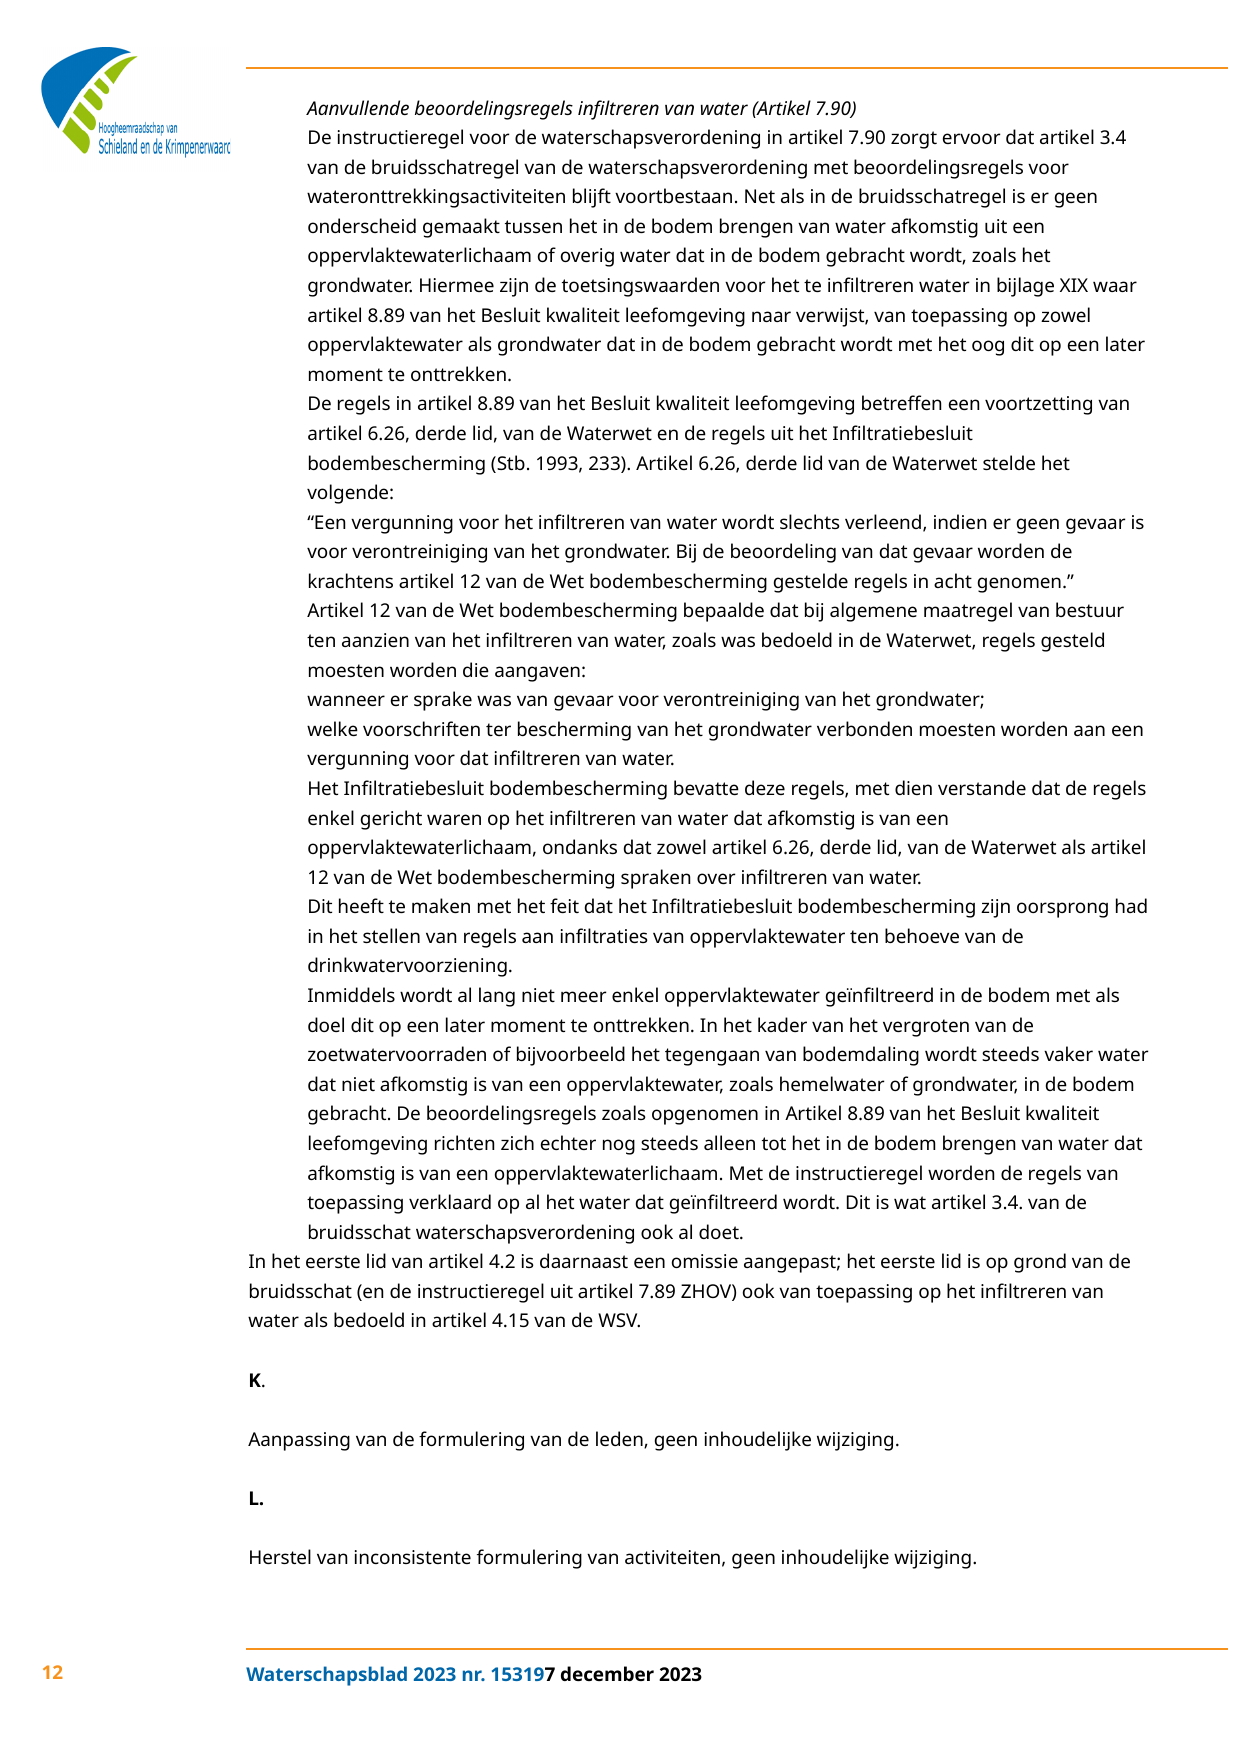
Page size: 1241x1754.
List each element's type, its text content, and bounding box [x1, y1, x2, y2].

list Dit heeft te maken met het feit dat het Infiltratiebesluit bodembescherming zijn oorsprong had in het stellen van regels aan infiltraties van oppervlaktewater ten behoeve van de drinkwatervoorziening. [248, 893, 1152, 978]
text K. [248, 1367, 1152, 1393]
list De regels in artikel 8.89 van het Besluit kwaliteit leefomgeving betreffen een voortzetting van artikel 6.26, derde lid, van de Waterwet en de regels uit het Infiltratiebesluit bodembescherming (Stb. 1993, 233). Artikel 6.26, derde lid van de Waterwet stelde het volgende: [248, 391, 1152, 505]
list wanneer er sprake was van gevaar voor verontreiniging van het grondwater; [248, 686, 1152, 712]
list Het Infiltratiebesluit bodembescherming bevatte deze regels, met dien verstande dat de regels enkel gericht waren op het infiltreren van water dat afkomstig is van een oppervlaktewaterlichaam, ondanks dat zowel artikel 6.26, derde lid, van de Waterwet als artikel 12 van de Wet bodembescherming spraken over infiltreren van water. [248, 775, 1152, 890]
text In het eerste lid van artikel 4.2 is daarnaast een omissie aangepast; het eerste lid is op grond van de bruidsschat (en de instructieregel uit artikel 7.89 ZHOV) ook van toepassing op het infiltreren van water als bedoeld in artikel 4.15 van de WSV. [248, 1248, 1152, 1333]
list Artikel 12 van de Wet bodembescherming bepaalde dat bij algemene maatregel van bestuur ten aanzien van het infiltreren van water, zoals was bedoeld in de Waterwet, regels gesteld moesten worden die aangaven: [248, 598, 1152, 683]
picture [41, 47, 231, 172]
text Aanpassing van de formulering van de leden, geen inhoudelijke wijziging. [248, 1426, 1152, 1452]
list Aanvullende beoordelingsregels infiltreren van water (Artikel 7.90) [248, 95, 1152, 121]
list welke voorschriften ter bescherming van het grondwater verbonden moesten worden aan een vergunning voor dat infiltreren van water. [248, 716, 1152, 771]
text L. [248, 1485, 1152, 1511]
list “Een vergunning voor het infiltreren van water wordt slechts verleend, indien er geen gevaar is voor verontreiniging van het grondwater. Bij de beoordeling van dat gevaar worden de krachtens artikel 12 van de Wet bodembescherming gestelde regels in acht genomen.” [248, 509, 1152, 594]
list Inmiddels wordt al lang niet meer enkel oppervlaktewater geïnfiltreerd in de bodem met als doel dit op een later moment te onttrekken. In het kader van het vergroten van de zoetwatervoorraden of bijvoorbeeld het tegengaan van bodemdaling wordt steeds vaker water dat niet afkomstig is van een oppervlaktewater, zoals hemelwater of grondwater, in de bodem gebracht. De beoordelingsregels zoals opgenomen in Artikel 8.89 van het Besluit kwaliteit leefomgeving richten zich echter nog steeds alleen tot het in de bodem brengen van water dat afkomstig is van een oppervlaktewaterlichaam. Met de instructieregel worden de regels van toepassing verklaard op al het water dat geïnfiltreerd wordt. Dit is wat artikel 3.4. van de bruidsschat waterschapsverordening ook al doet. [248, 982, 1152, 1245]
list De instructieregel voor de waterschapsverordening in artikel 7.90 zorgt ervoor dat artikel 3.4 van de bruidsschatregel van de waterschapsverordening met beoordelingsregels voor wateronttrekkingsactiviteiten blijft voortbestaan. Net als in de bruidsschatregel is er geen onderscheid gemaakt tussen het in de bodem brengen van water afkomstig uit een oppervlaktewaterlichaam of overig water dat in de bodem gebracht wordt, zoals het grondwater. Hiermee zijn de toetsingswaarden voor het te infiltreren water in bijlage XIX waar artikel 8.89 van het Besluit kwaliteit leefomgeving naar verwijst, van toepassing op zowel oppervlaktewater als grondwater dat in de bodem gebracht wordt met het oog dit op een later moment te onttrekken. [248, 124, 1152, 387]
text Herstel van inconsistente formulering van activiteiten, geen inhoudelijke wijziging. [248, 1544, 1152, 1570]
